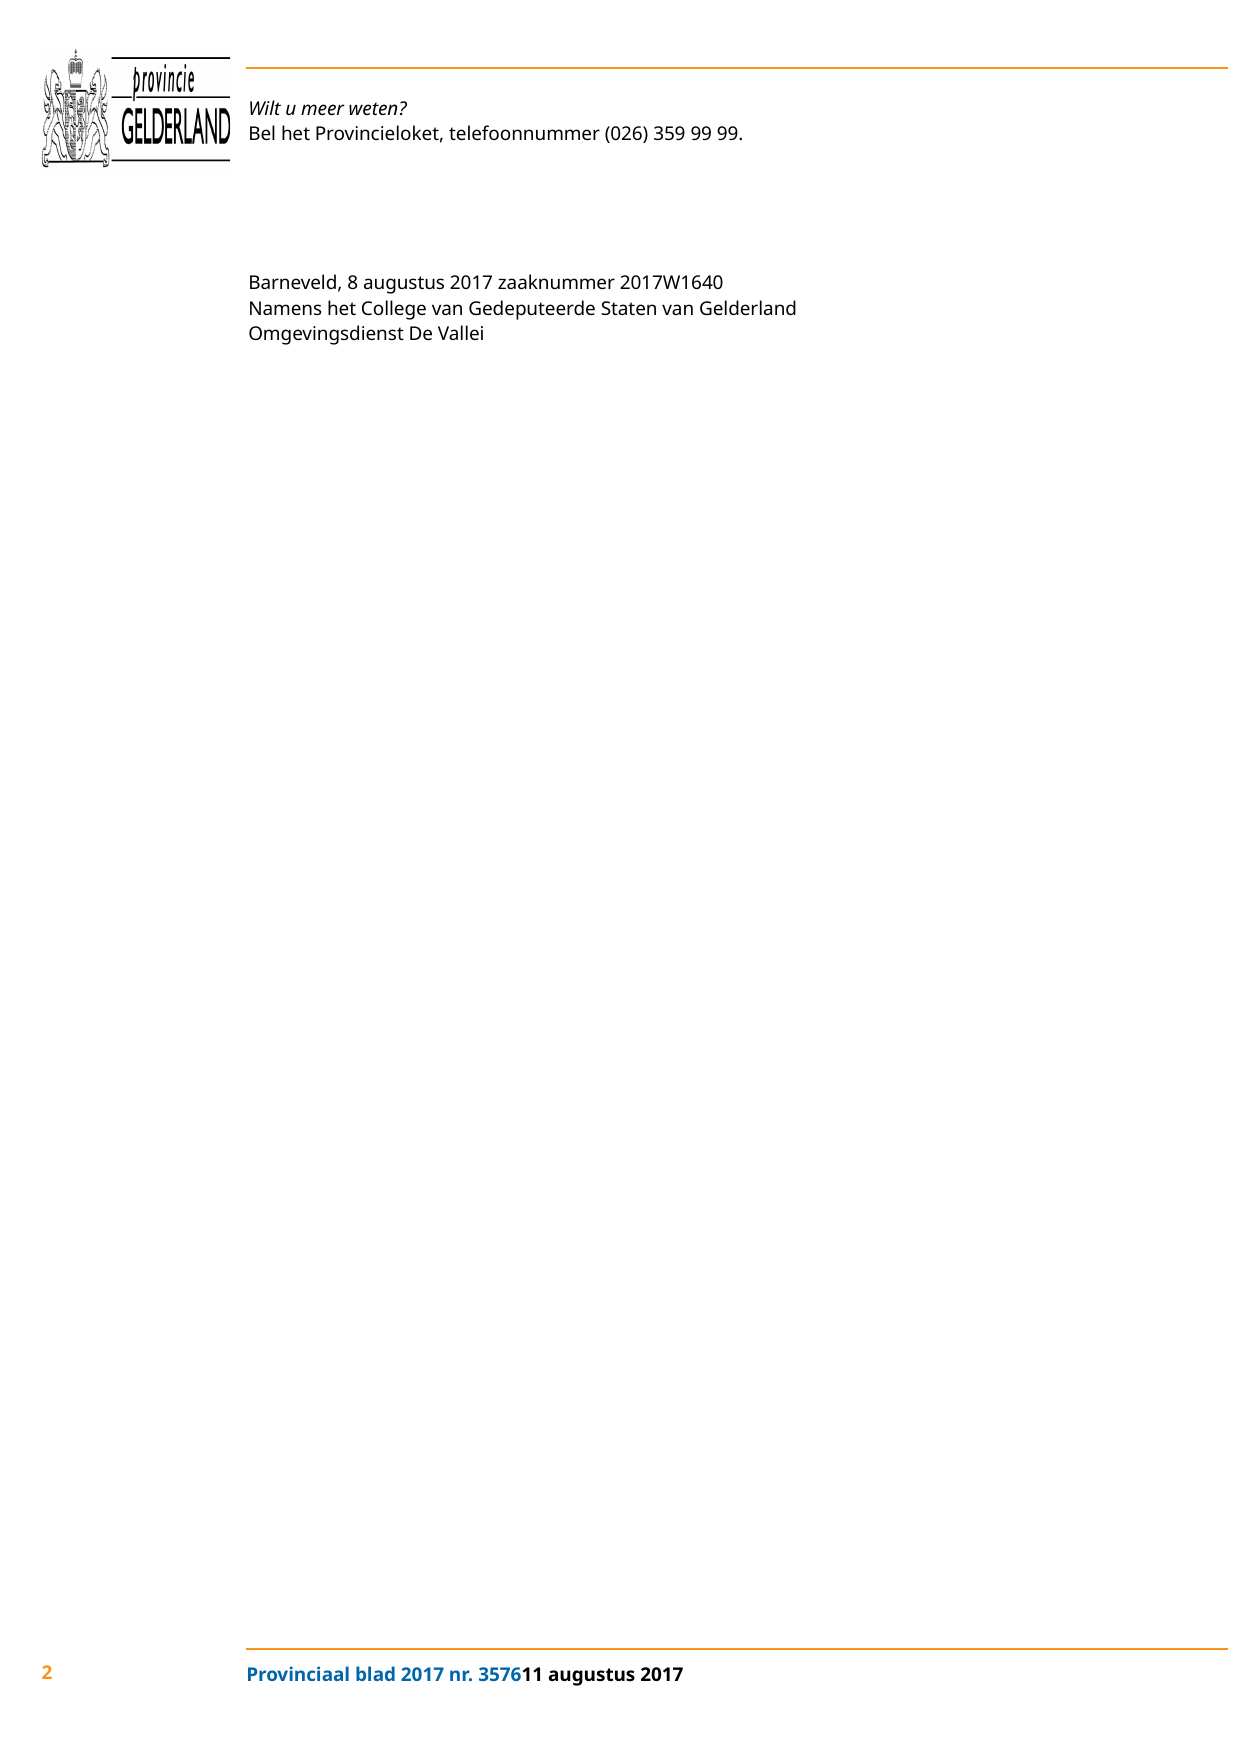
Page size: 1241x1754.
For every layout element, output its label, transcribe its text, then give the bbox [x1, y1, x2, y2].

text Namens het College van Gedeputeerde Staten van Gelderland [248, 295, 1152, 321]
text Omgevingsdienst De Vallei [248, 321, 1152, 346]
text Bel het Provincieloket, telefoonnummer (026) 359 99 99. [248, 121, 1152, 146]
text Barneveld, 8 augustus 2017 zaaknummer 2017W1640 [248, 269, 1152, 295]
picture [41, 47, 231, 172]
text Wilt u meer weten? [248, 95, 1152, 121]
